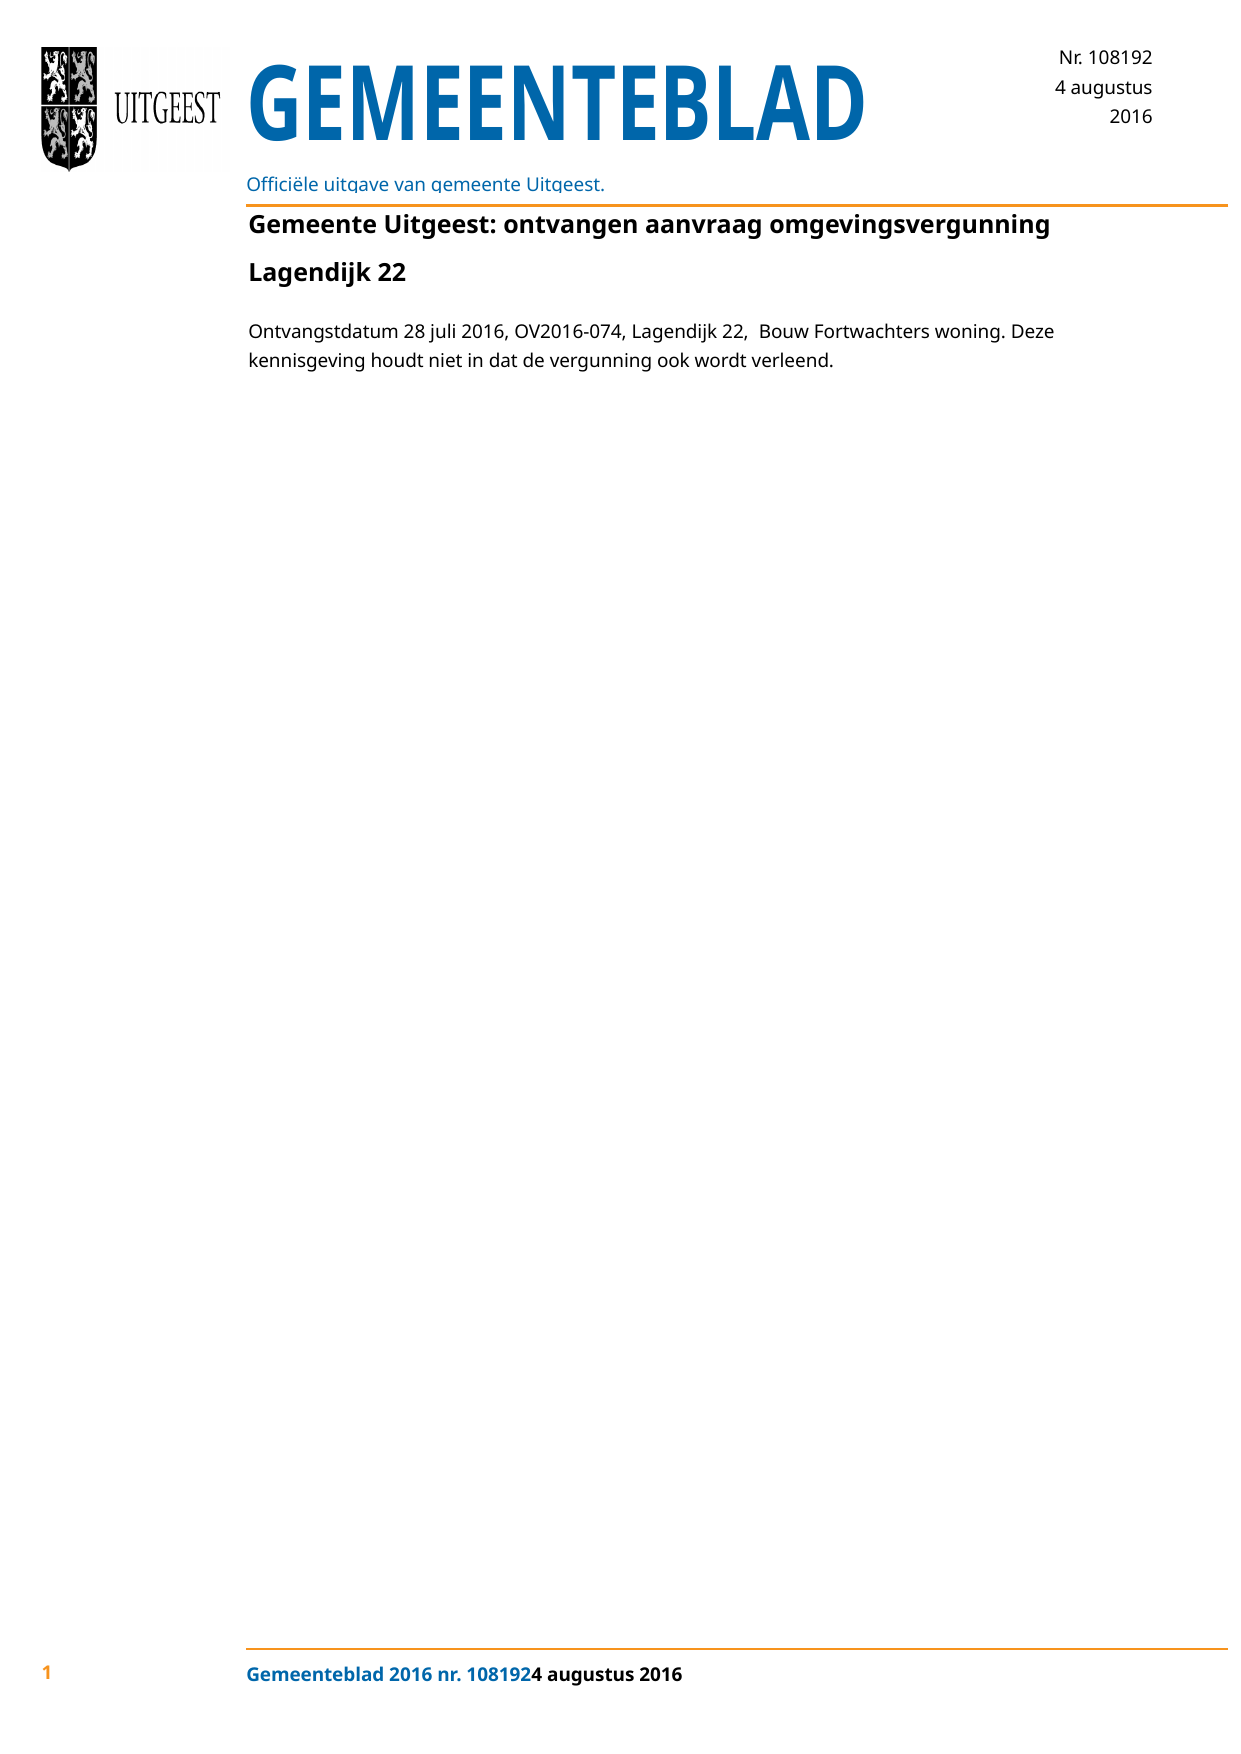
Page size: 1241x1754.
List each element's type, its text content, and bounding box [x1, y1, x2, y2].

text Ontvangstdatum 28 juli 2016, OV2016-074, Lagendijk 22, Bouw Fortwachters woning. Deze kennisgeving houdt niet in dat de vergunning ook wordt verleend. [248, 318, 1152, 373]
text Gemeente Uitgeest: ontvangen aanvraag omgevingsvergunning Lagendijk 22 [248, 207, 1152, 288]
picture [41, 47, 231, 172]
